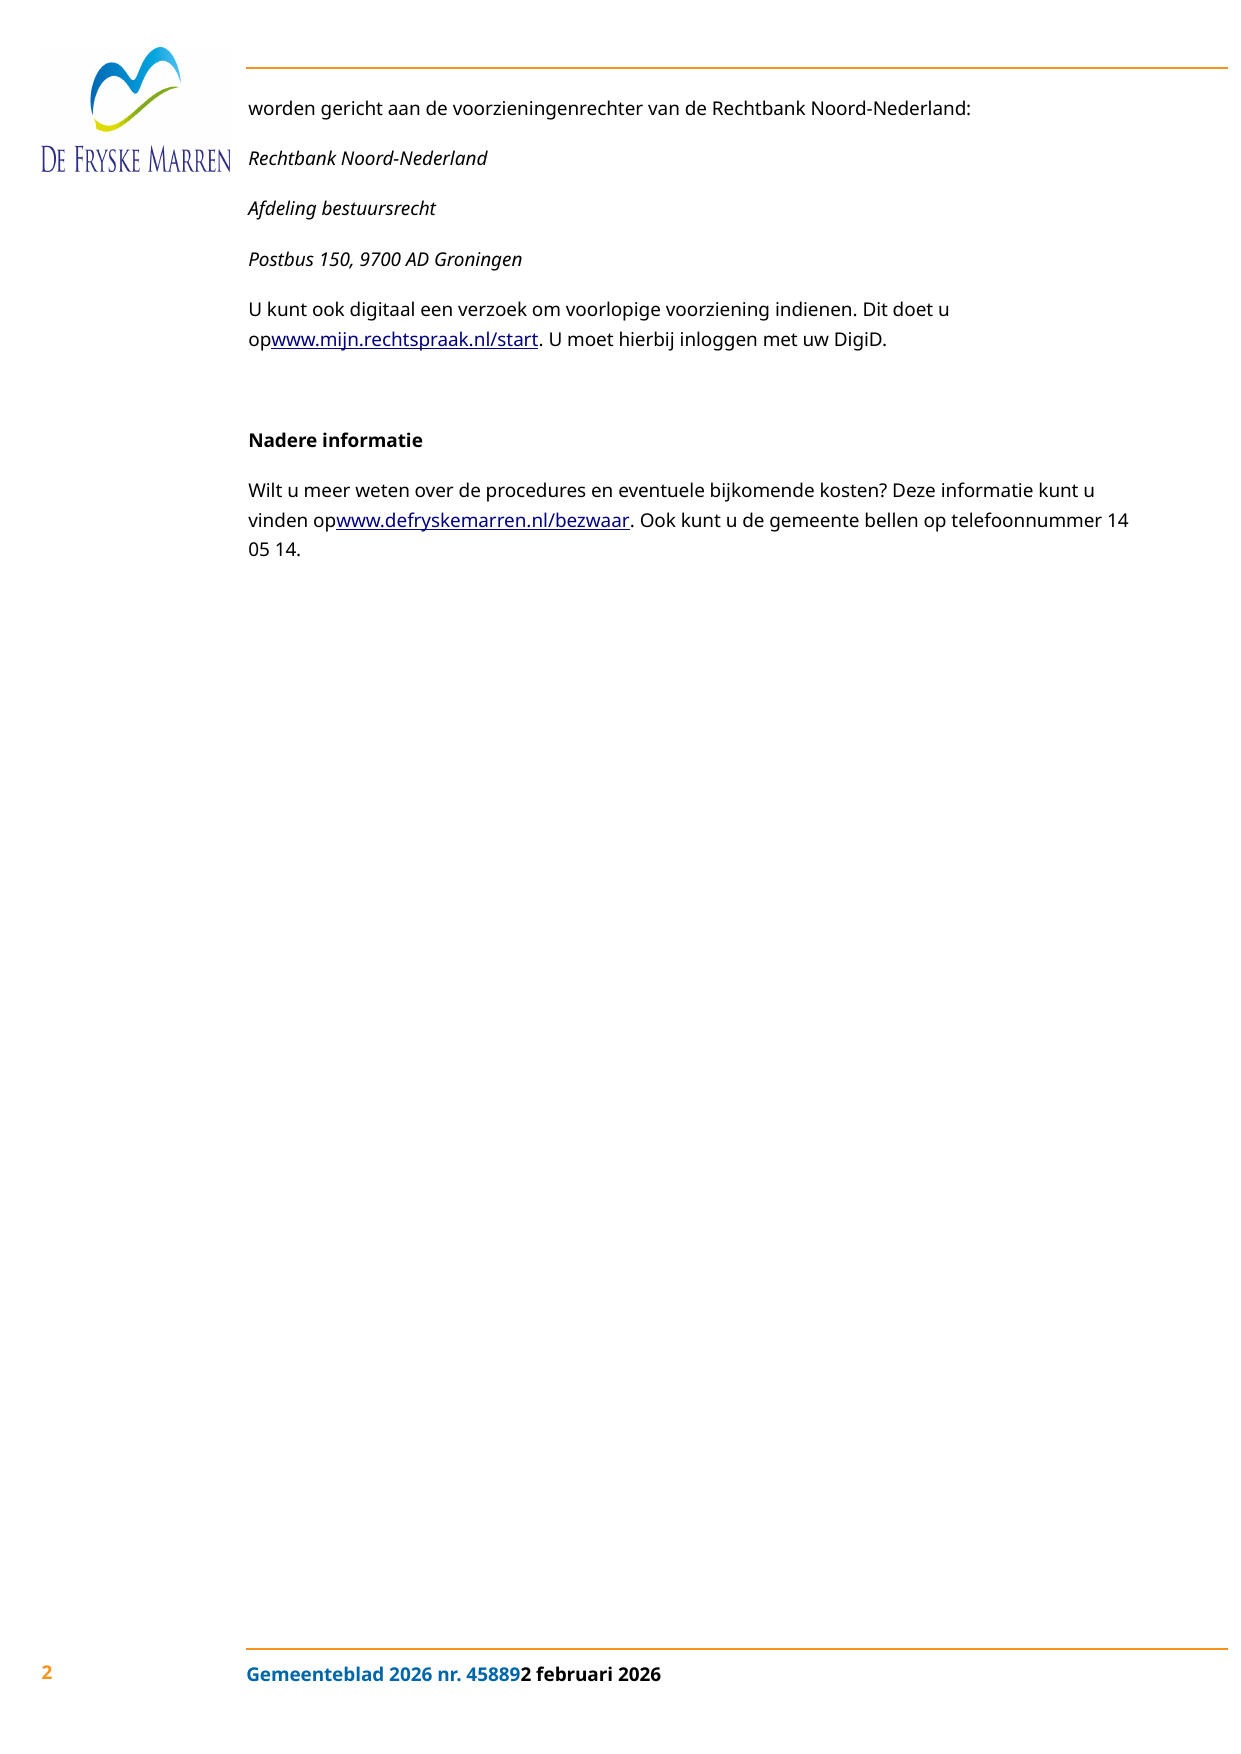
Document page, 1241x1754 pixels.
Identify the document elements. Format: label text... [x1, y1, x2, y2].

text worden gericht aan de voorzieningenrechter van de Rechtbank Noord-Nederland: [248, 95, 1152, 121]
text Rechtbank Noord-Nederland [248, 145, 1152, 171]
text Postbus 150, 9700 AD Groningen [248, 246, 1152, 272]
text Nadere informatie [248, 427, 1152, 453]
text Wilt u meer weten over de procedures en eventuele bijkomende kosten? Deze informatie kunt u vinden opwww.defryskemarren.nl/bezwaar. Ook kunt u de gemeente bellen op telefoonnummer 14 05 14. [248, 477, 1152, 562]
text U kunt ook digitaal een verzoek om voorlopige voorziening indienen. Dit doet u opwww.mijn.rechtspraak.nl/start. U moet hierbij inloggen met uw DigiD. [248, 296, 1152, 352]
text Afdeling bestuursrecht [248, 196, 1152, 221]
picture [41, 47, 231, 172]
